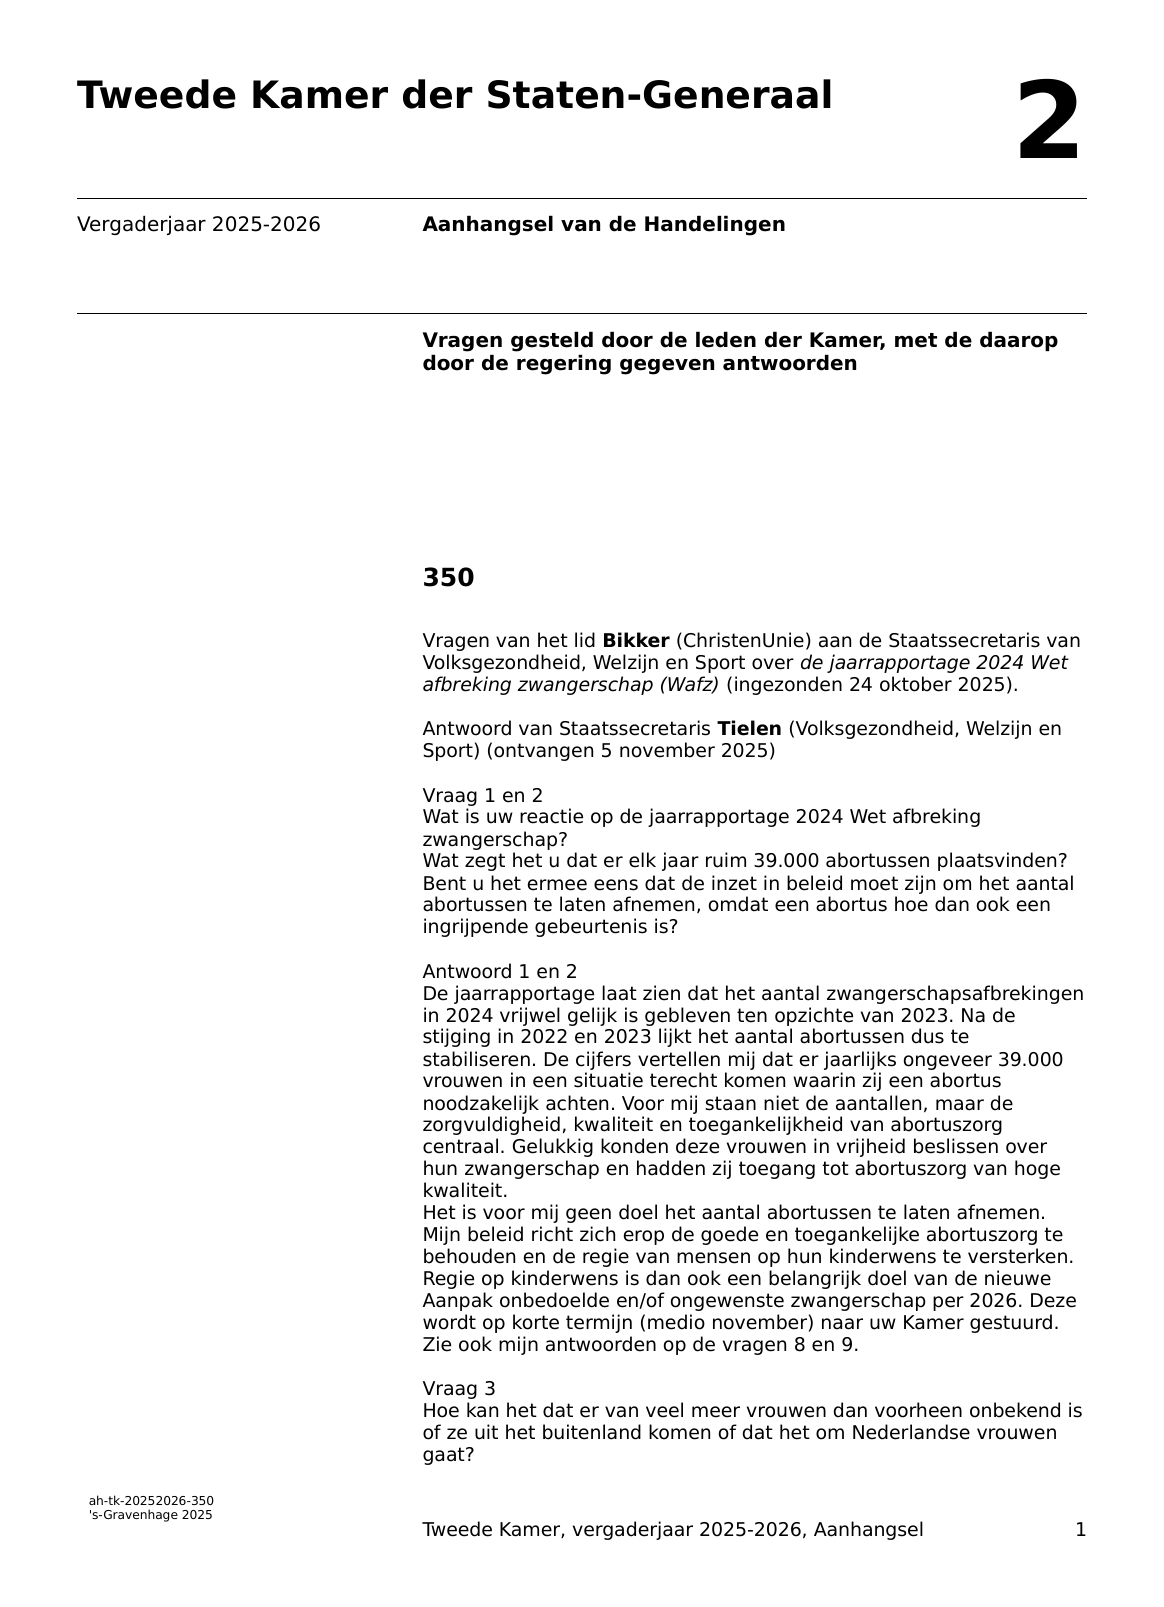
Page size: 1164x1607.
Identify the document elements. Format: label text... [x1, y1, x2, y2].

text Antwoord van Staatssecretaris Tielen (Volksgezondheid, Welzijn en Sport) (ontvangen 5 november 2025) [422, 718, 1087, 762]
text 350 [422, 563, 1087, 592]
text Wat is uw reactie op de jaarrapportage 2024 Wet afbreking zwangerschap? [422, 806, 1087, 850]
text De jaarrapportage laat zien dat het aantal zwangerschapsafbrekingen in 2024 vrijwel gelijk is gebleven ten opzichte van 2023. Na de stijging in 2022 en 2023 lijkt het aantal abortussen dus te stabiliseren. De cijfers vertellen mij dat er jaarlijks ongeveer 39.000 vrouwen in een situatie terecht komen waarin zij een abortus noodzakelijk achten. Voor mij staan niet de aantallen, maar de zorgvuldigheid, kwaliteit en toegankelijkheid van abortuszorg centraal. Gelukkig konden deze vrouwen in vrijheid beslissen over hun zwangerschap en hadden zij toegang tot abortuszorg van hoge kwaliteit. [422, 982, 1087, 1202]
text Hoe kan het dat er van veel meer vrouwen dan voorheen onbekend is of ze uit het buitenland komen of dat het om Nederlandse vrouwen gaat? [422, 1400, 1087, 1466]
table_header 2 [886, 59, 1087, 198]
text Vraag 3 [422, 1378, 1087, 1400]
text Het is voor mij geen doel het aantal abortussen te laten afnemen. Mijn beleid richt zich erop de goede en toegankelijke abortuszorg te behouden en de regie van mensen op hun kinderwens te versterken. Regie op kinderwens is dan ook een belangrijk doel van de nieuwe Aanpak onbedoelde en/of ongewenste zwangerschap per 2026. Deze wordt op korte termijn (medio november) naar uw Kamer gestuurd. Zie ook mijn antwoorden op de vragen 8 en 9. [422, 1202, 1087, 1356]
table_cell [77, 314, 422, 375]
text Antwoord 1 en 2 [422, 961, 1087, 982]
text 's-Gravenhage 2025 [88, 1508, 323, 1522]
text Vraag 1 en 2 [422, 784, 1087, 806]
text Wat zegt het u dat er elk jaar ruim 39.000 abortussen plaatsvinden? Bent u het ermee eens dat de inzet in beleid moet zijn om het aantal abortussen te laten afnemen, omdat een abortus hoe dan ook een ingrijpende gebeurtenis is? [422, 850, 1087, 938]
table_cell Aanhangsel van de Handelingen [422, 199, 1087, 313]
text ah-tk-20252026-350 [88, 1494, 323, 1508]
table_cell Vergaderjaar 2025-2026 [77, 199, 422, 313]
table_header Tweede Kamer der Staten-Generaal [77, 59, 886, 198]
text Vragen van het lid Bikker (ChristenUnie) aan de Staatssecretaris van Volksgezondheid, Welzijn en Sport over de jaarrapportage 2024 Wet afbreking zwangerschap (Wafz) (ingezonden 24 oktober 2025). [422, 630, 1087, 696]
table_cell Vragen gesteld door de leden der Kamer, met de daarop door de regering gegeven antwoorden [422, 314, 1087, 375]
